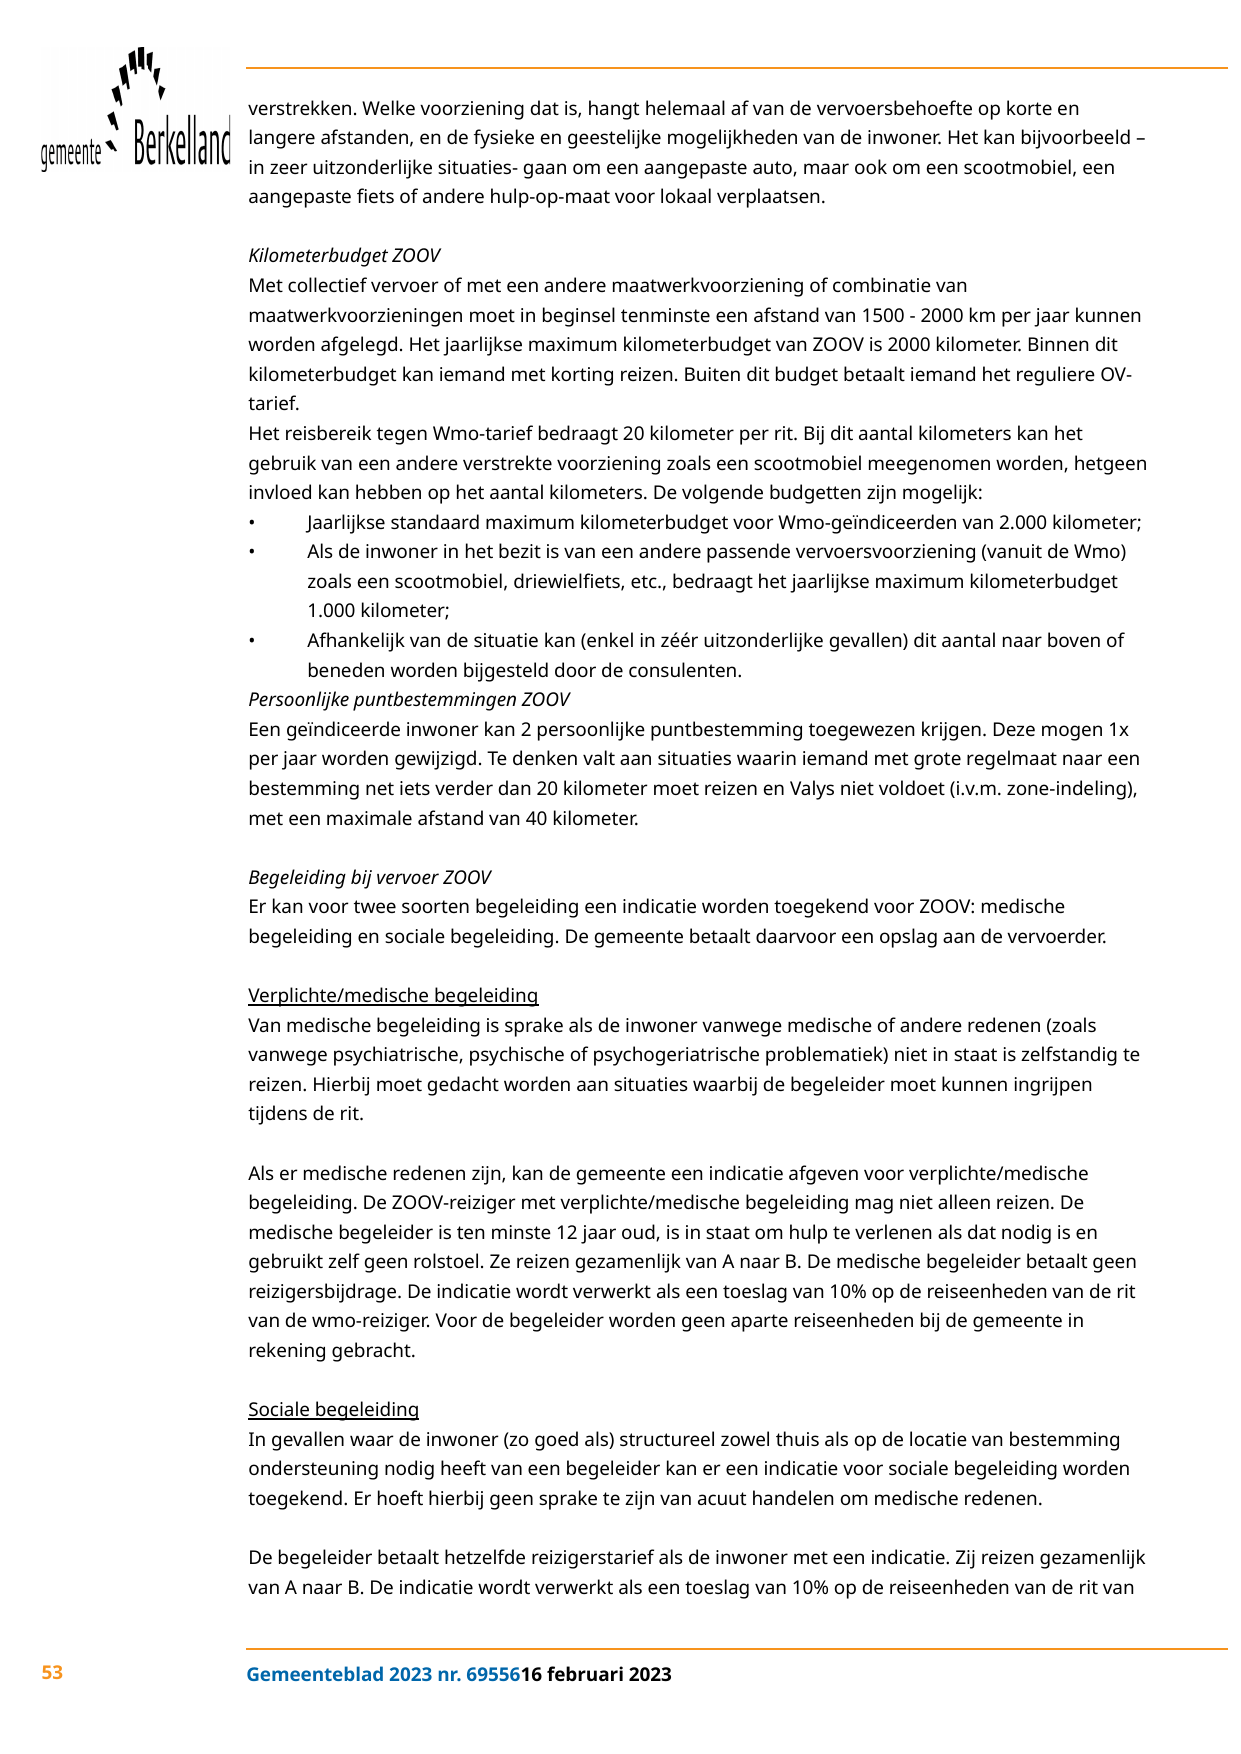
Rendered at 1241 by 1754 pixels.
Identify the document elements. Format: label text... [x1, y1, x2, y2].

text Er kan voor twee soorten begeleiding een indicatie worden toegekend voor ZOOV: medische begeleiding en sociale begeleiding. De gemeente betaalt daarvoor een opslag aan de vervoerder. [248, 893, 1152, 949]
text In gevallen waar de inwoner (zo goed als) structureel zowel thuis als op de locatie van bestemming ondersteuning nodig heeft van een begeleider kan er een indicatie voor sociale begeleiding worden toegekend. Er hoeft hierbij geen sprake te zijn van acuut handelen om medische redenen. [248, 1426, 1152, 1511]
picture [41, 47, 231, 172]
text Het reisbereik tegen Wmo-tarief bedraagt 20 kilometer per rit. Bij dit aantal kilometers kan het gebruik van een andere verstrekte voorziening zoals een scootmobiel meegenomen worden, hetgeen invloed kan hebben op het aantal kilometers. De volgende budgetten zijn mogelijk: [248, 420, 1152, 505]
text Kilometerbudget ZOOV [248, 243, 1152, 268]
text Persoonlijke puntbestemmingen ZOOV [248, 686, 1152, 712]
text Verplichte/medische begeleiding [248, 982, 1152, 1008]
text Sociale begeleiding [248, 1396, 1152, 1422]
text Een geïndiceerde inwoner kan 2 persoonlijke puntbestemming toegewezen krijgen. Deze mogen 1x per jaar worden gewijzigd. Te denken valt aan situaties waarin iemand met grote regelmaat naar een bestemming net iets verder dan 20 kilometer moet reizen en Valys niet voldoet (i.v.m. zone-indeling), met een maximale afstand van 40 kilometer. [248, 716, 1152, 831]
text Als er medische redenen zijn, kan de gemeente een indicatie afgeven voor verplichte/medische begeleiding. De ZOOV-reiziger met verplichte/medische begeleiding mag niet alleen reizen. De medische begeleider is ten minste 12 jaar oud, is in staat om hulp te verlenen als dat nodig is en gebruikt zelf geen rolstoel. Ze reizen gezamenlijk van A naar B. De medische begeleider betaalt geen reizigersbijdrage. De indicatie wordt verwerkt als een toeslag van 10% op de reiseenheden van de rit van de wmo-reiziger. Voor de begeleider worden geen aparte reiseenheden bij de gemeente in rekening gebracht. [248, 1160, 1152, 1363]
text De begeleider betaalt hetzelfde reizigerstarief als de inwoner met een indicatie. Zij reizen gezamenlijk van A naar B. De indicatie wordt verwerkt als een toeslag van 10% op de reiseenheden van de rit van [248, 1544, 1152, 1600]
text Begeleiding bij vervoer ZOOV [248, 864, 1152, 890]
text verstrekken. Welke voorziening dat is, hangt helemaal af van de vervoersbehoefte op korte en langere afstanden, en de fysieke en geestelijke mogelijkheden van de inwoner. Het kan bijvoorbeeld – in zeer uitzonderlijke situaties- gaan om een aangepaste auto, maar ook om een scootmobiel, een aangepaste fiets of andere hulp-op-maat voor lokaal verplaatsen. [248, 95, 1152, 209]
list Jaarlijkse standaard maximum kilometerbudget voor Wmo-geïndiceerden van 2.000 kilometer; [248, 509, 1152, 535]
list Als de inwoner in het bezit is van een andere passende vervoersvoorziening (vanuit de Wmo) zoals een scootmobiel, driewielfiets, etc., bedraagt het jaarlijkse maximum kilometerbudget 1.000 kilometer; [248, 538, 1152, 623]
list Afhankelijk van de situatie kan (enkel in zéér uitzonderlijke gevallen) dit aantal naar boven of beneden worden bijgesteld door de consulenten. [248, 627, 1152, 683]
text Met collectief vervoer of met een andere maatwerkvoorziening of combinatie van maatwerkvoorzieningen moet in beginsel tenminste een afstand van 1500 - 2000 km per jaar kunnen worden afgelegd. Het jaarlijkse maximum kilometerbudget van ZOOV is 2000 kilometer. Binnen dit kilometerbudget kan iemand met korting reizen. Buiten dit budget betaalt iemand het reguliere OV-tarief. [248, 272, 1152, 416]
text Van medische begeleiding is sprake als de inwoner vanwege medische of andere redenen (zoals vanwege psychiatrische, psychische of psychogeriatrische problematiek) niet in staat is zelfstandig te reizen. Hierbij moet gedacht worden aan situaties waarbij de begeleider moet kunnen ingrijpen tijdens de rit. [248, 1012, 1152, 1126]
